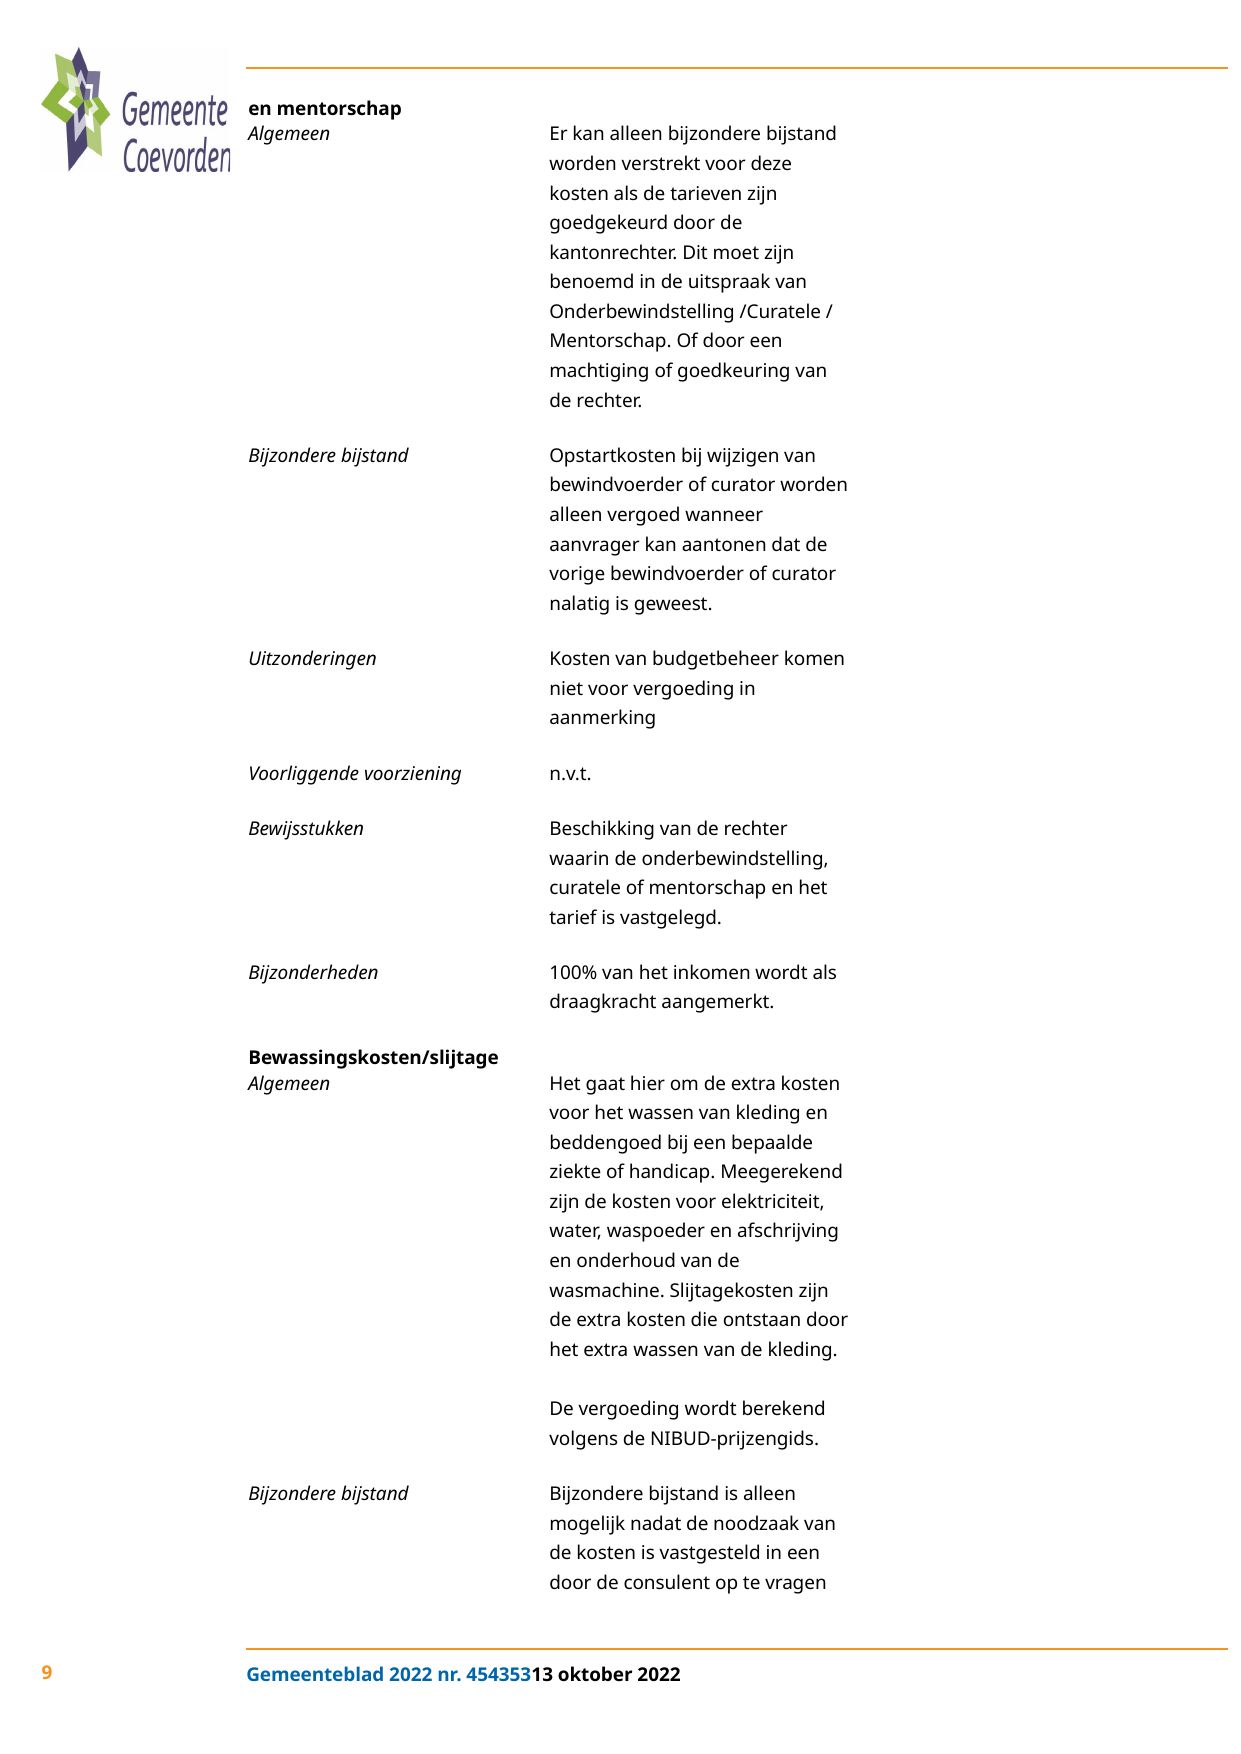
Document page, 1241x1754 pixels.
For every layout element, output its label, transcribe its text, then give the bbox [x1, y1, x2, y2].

table_cell Beschikking van de rechter waarin de onderbewindstelling, curatele of mentorschap en het tarief is vastgelegd. [549, 815, 850, 959]
table_cell Voorliggende voorziening [248, 760, 549, 815]
table_cell Algemeen [248, 121, 549, 442]
table_cell 100% van het inkomen wordt als draagkracht aangemerkt. [549, 959, 850, 1044]
table_cell Kosten van budgetbeheer komen niet voor vergoeding in aanmerking [549, 645, 850, 760]
table_cell [549, 1044, 850, 1070]
table_cell en mentorschap [248, 95, 549, 121]
table_cell Bijzondere bijstand [248, 1480, 549, 1594]
table_cell Bewijsstukken [248, 815, 549, 959]
table_cell Bijzondere bijstand [248, 442, 549, 645]
picture [41, 47, 231, 172]
table_cell [549, 95, 850, 121]
table_cell n.v.t. [549, 760, 850, 815]
table_cell Opstartkosten bij wijzigen van bewindvoerder of curator worden alleen vergoed wanneer aanvrager kan aantonen dat de vorige bewindvoerder of curator nalatig is geweest. [549, 442, 850, 645]
table_cell Bewassingskosten/slijtage [248, 1044, 549, 1070]
table_cell Uitzonderingen [248, 645, 549, 760]
table_cell Het gaat hier om de extra kosten voor het wassen van kleding en beddengoed bij een bepaalde ziekte of handicap. Meegerekend zijn de kosten voor elektriciteit, water, waspoeder en afschrijving en onderhoud van de wasmachine. Slijtagekosten zijn de extra kosten die ontstaan door het extra wassen van de kleding. De vergoeding wordt berekend volgens de NIBUD-prijzengids. [549, 1070, 850, 1480]
table_cell Algemeen [248, 1070, 549, 1480]
table_cell Er kan alleen bijzondere bijstand worden verstrekt voor deze kosten als de tarieven zijn goedgekeurd door de kantonrechter. Dit moet zijn benoemd in de uitspraak van Onderbewindstelling /Curatele / Mentorschap. Of door een machtiging of goedkeuring van de rechter. [549, 121, 850, 442]
table_cell Bijzonderheden [248, 959, 549, 1044]
table_cell Bijzondere bijstand is alleen mogelijk nadat de noodzaak van de kosten is vastgesteld in een door de consulent op te vragen [549, 1480, 850, 1594]
